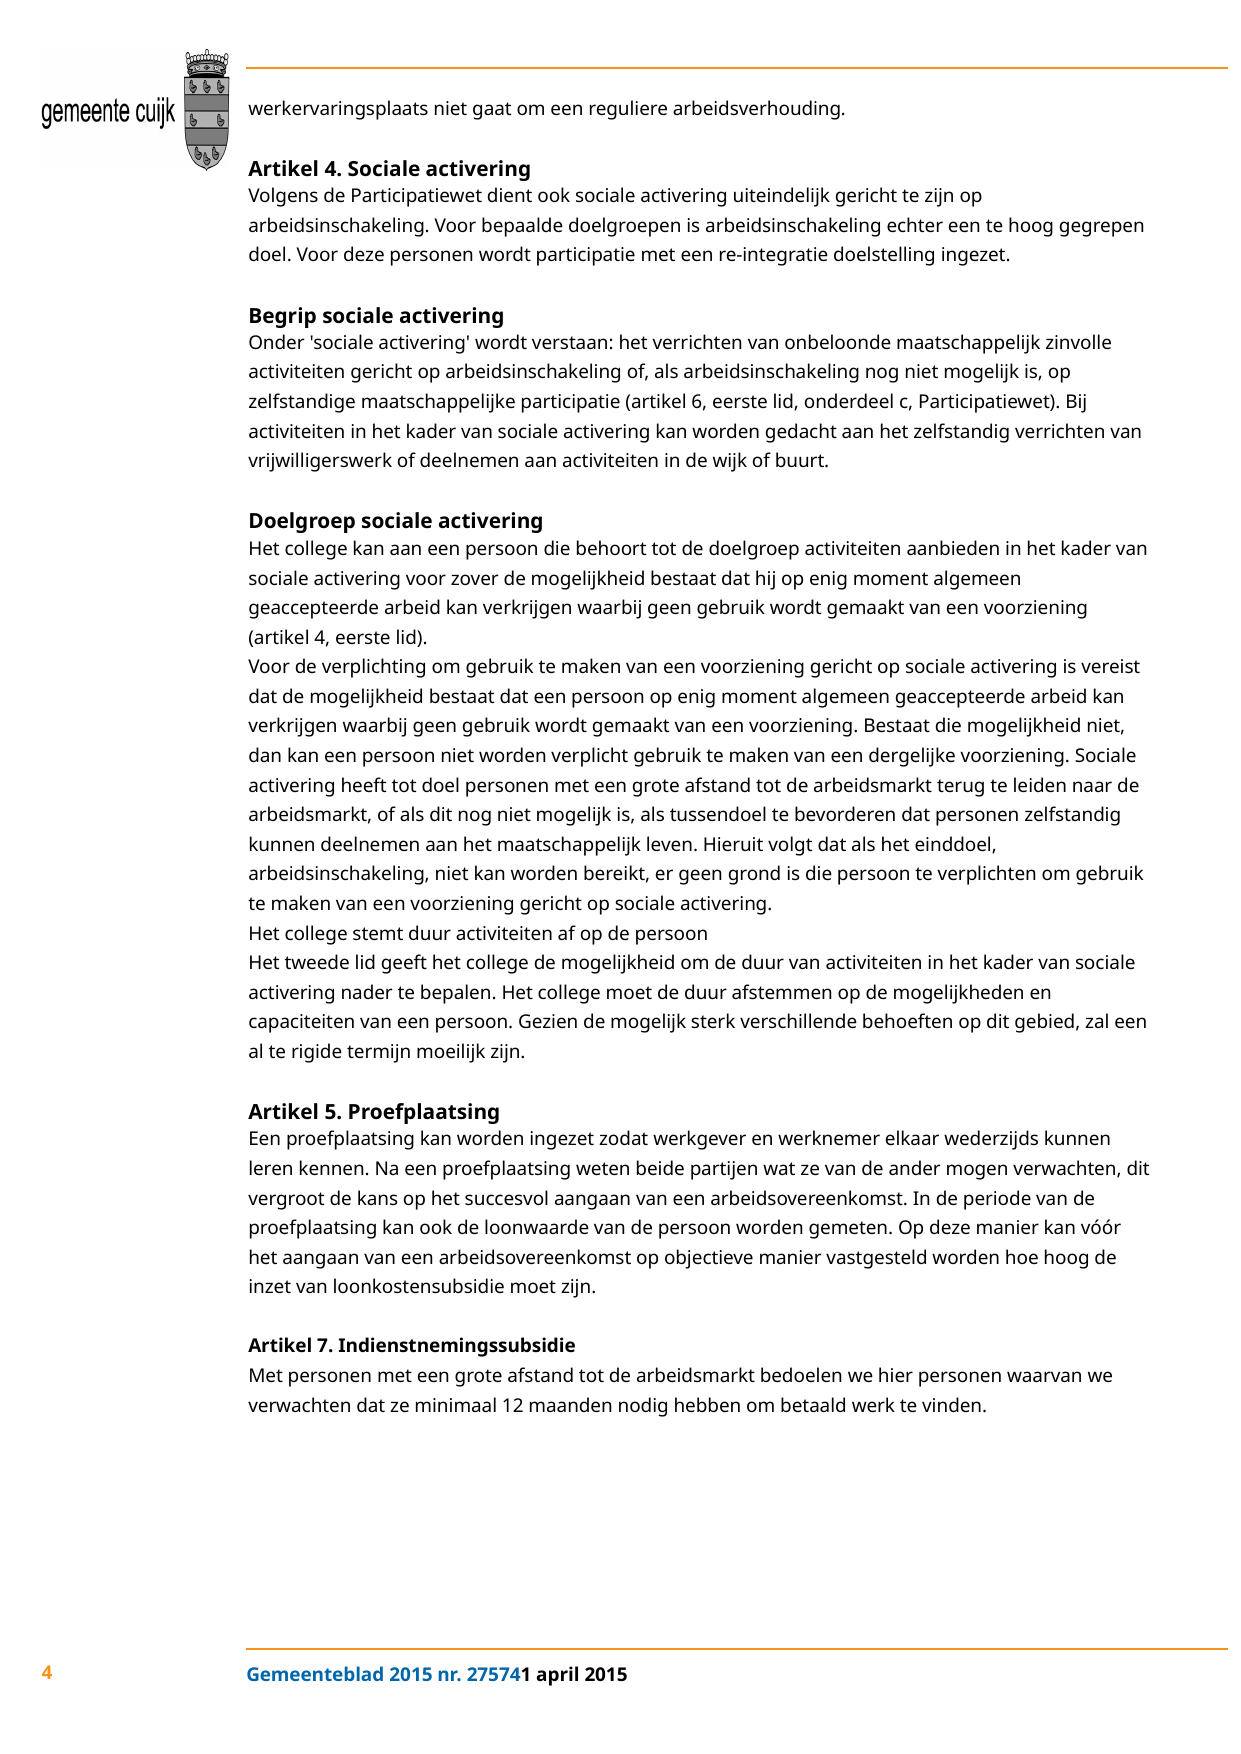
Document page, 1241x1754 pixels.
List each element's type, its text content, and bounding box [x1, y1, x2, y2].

text Met personen met een grote afstand tot de arbeidsmarkt bedoelen we hier personen waarvan we verwachten dat ze minimaal 12 maanden nodig hebben om betaald werk te vinden. [248, 1362, 1152, 1418]
text Volgens de Participatiewet dient ook sociale activering uiteindelijk gericht te zijn op arbeidsinschakeling. Voor bepaalde doelgroepen is arbeidsinschakeling echter een te hoog gegrepen doel. Voor deze personen wordt participatie met een re-integratie doelstelling ingezet. [248, 182, 1152, 267]
text Artikel 5. Proefplaatsing [248, 1097, 1152, 1126]
text Het college kan aan een persoon die behoort tot de doelgroep activiteiten aanbieden in het kader van sociale activering voor zover de mogelijkheid bestaat dat hij op enig moment algemeen geaccepteerde arbeid kan verkrijgen waarbij geen gebruik wordt gemaakt van een voorziening (artikel 4, eerste lid). [248, 535, 1152, 649]
text Artikel 7. Indienstnemingssubsidie [248, 1333, 1152, 1358]
text Begrip sociale activering [248, 301, 1152, 329]
text Voor de verplichting om gebruik te maken van een voorziening gericht op sociale activering is vereist dat de mogelijkheid bestaat dat een persoon op enig moment algemeen geaccepteerde arbeid kan verkrijgen waarbij geen gebruik wordt gemaakt van een voorziening. Bestaat die mogelijkheid niet, dan kan een persoon niet worden verplicht gebruik te maken van een dergelijke voorziening. Sociale activering heeft tot doel personen met een grote afstand tot de arbeidsmarkt terug te leiden naar de arbeidsmarkt, of als dit nog niet mogelijk is, als tussendoel te bevorderen dat personen zelfstandig kunnen deelnemen aan het maatschappelijk leven. Hieruit volgt dat als het einddoel, arbeidsinschakeling, niet kan worden bereikt, er geen grond is die persoon te verplichten om gebruik te maken van een voorziening gericht op sociale activering. [248, 653, 1152, 916]
text Het tweede lid geeft het college de mogelijkheid om de duur van activiteiten in het kader van sociale activering nader te bepalen. Het college moet de duur afstemmen op de mogelijkheden en capaciteiten van een persoon. Gezien de mogelijk sterk verschillende behoeften op dit gebied, zal een al te rigide termijn moeilijk zijn. [248, 949, 1152, 1064]
text Het college stemt duur activiteiten af op de persoon [248, 920, 1152, 945]
text Doelgroep sociale activering [248, 507, 1152, 535]
picture [41, 47, 231, 172]
text Een proefplaatsing kan worden ingezet zodat werkgever en werknemer elkaar wederzijds kunnen leren kennen. Na een proefplaatsing weten beide partijen wat ze van de ander mogen verwachten, dit vergroot de kans op het succesvol aangaan van een arbeidsovereenkomst. In de periode van de proefplaatsing kan ook de loonwaarde van de persoon worden gemeten. Op deze manier kan vóór het aangaan van een arbeidsovereenkomst op objectieve manier vastgesteld worden hoe hoog de inzet van loonkostensubsidie moet zijn. [248, 1126, 1152, 1299]
text Onder 'sociale activering' wordt verstaan: het verrichten van onbeloonde maatschappelijk zinvolle activiteiten gericht op arbeidsinschakeling of, als arbeidsinschakeling nog niet mogelijk is, op zelfstandige maatschappelijke participatie (artikel 6, eerste lid, onderdeel c, Participatiewet). Bij activiteiten in het kader van sociale activering kan worden gedacht aan het zelfstandig verrichten van vrijwilligerswerk of deelnemen aan activiteiten in de wijk of buurt. [248, 329, 1152, 473]
text Artikel 4. Sociale activering [248, 154, 1152, 182]
text werkervaringsplaats niet gaat om een reguliere arbeidsverhouding. [248, 95, 1152, 121]
